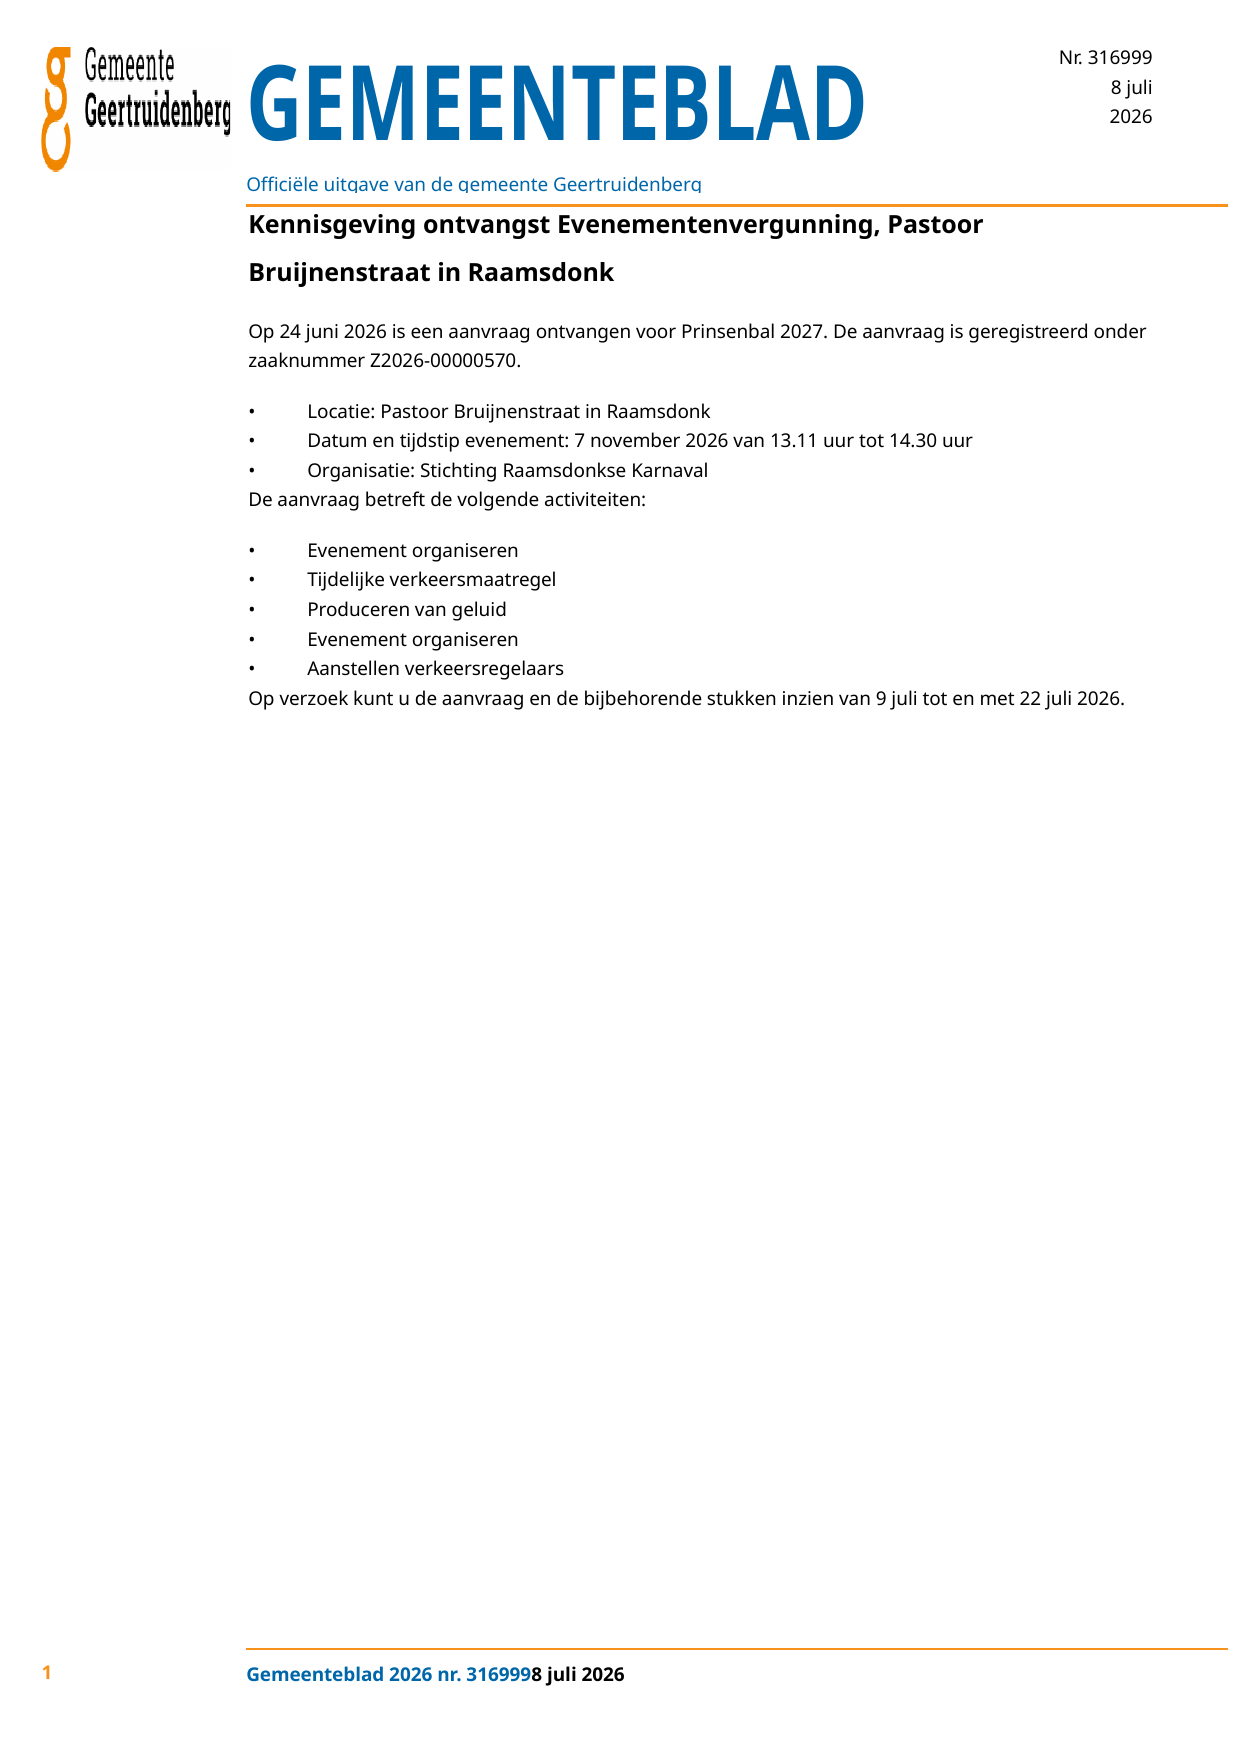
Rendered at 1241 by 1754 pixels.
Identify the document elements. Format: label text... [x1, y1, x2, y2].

list Organisatie: Stichting Raamsdonkse Karnaval [248, 457, 1152, 483]
text Kennisgeving ontvangst Evenementenvergunning, Pastoor Bruijnenstraat in Raamsdonk [248, 207, 1152, 288]
list Locatie: Pastoor Bruijnenstraat in Raamsdonk [248, 398, 1152, 424]
text Op 24 juni 2026 is een aanvraag ontvangen voor Prinsenbal 2027. De aanvraag is geregistreerd onder zaaknummer Z2026-00000570. [248, 318, 1152, 373]
list Evenement organiseren [248, 626, 1152, 652]
list Aanstellen verkeersregelaars [248, 655, 1152, 681]
list Datum en tijdstip evenement: 7 november 2026 van 13.11 uur tot 14.30 uur [248, 427, 1152, 453]
list Produceren van geluid [248, 596, 1152, 622]
list Tijdelijke verkeersmaatregel [248, 567, 1152, 592]
picture [41, 47, 231, 172]
text De aanvraag betreft de volgende activiteiten: [248, 487, 1152, 512]
text Op verzoek kunt u de aanvraag en de bijbehorende stukken inzien van 9 juli tot en met 22 juli 2026. [248, 685, 1152, 711]
list Evenement organiseren [248, 537, 1152, 563]
